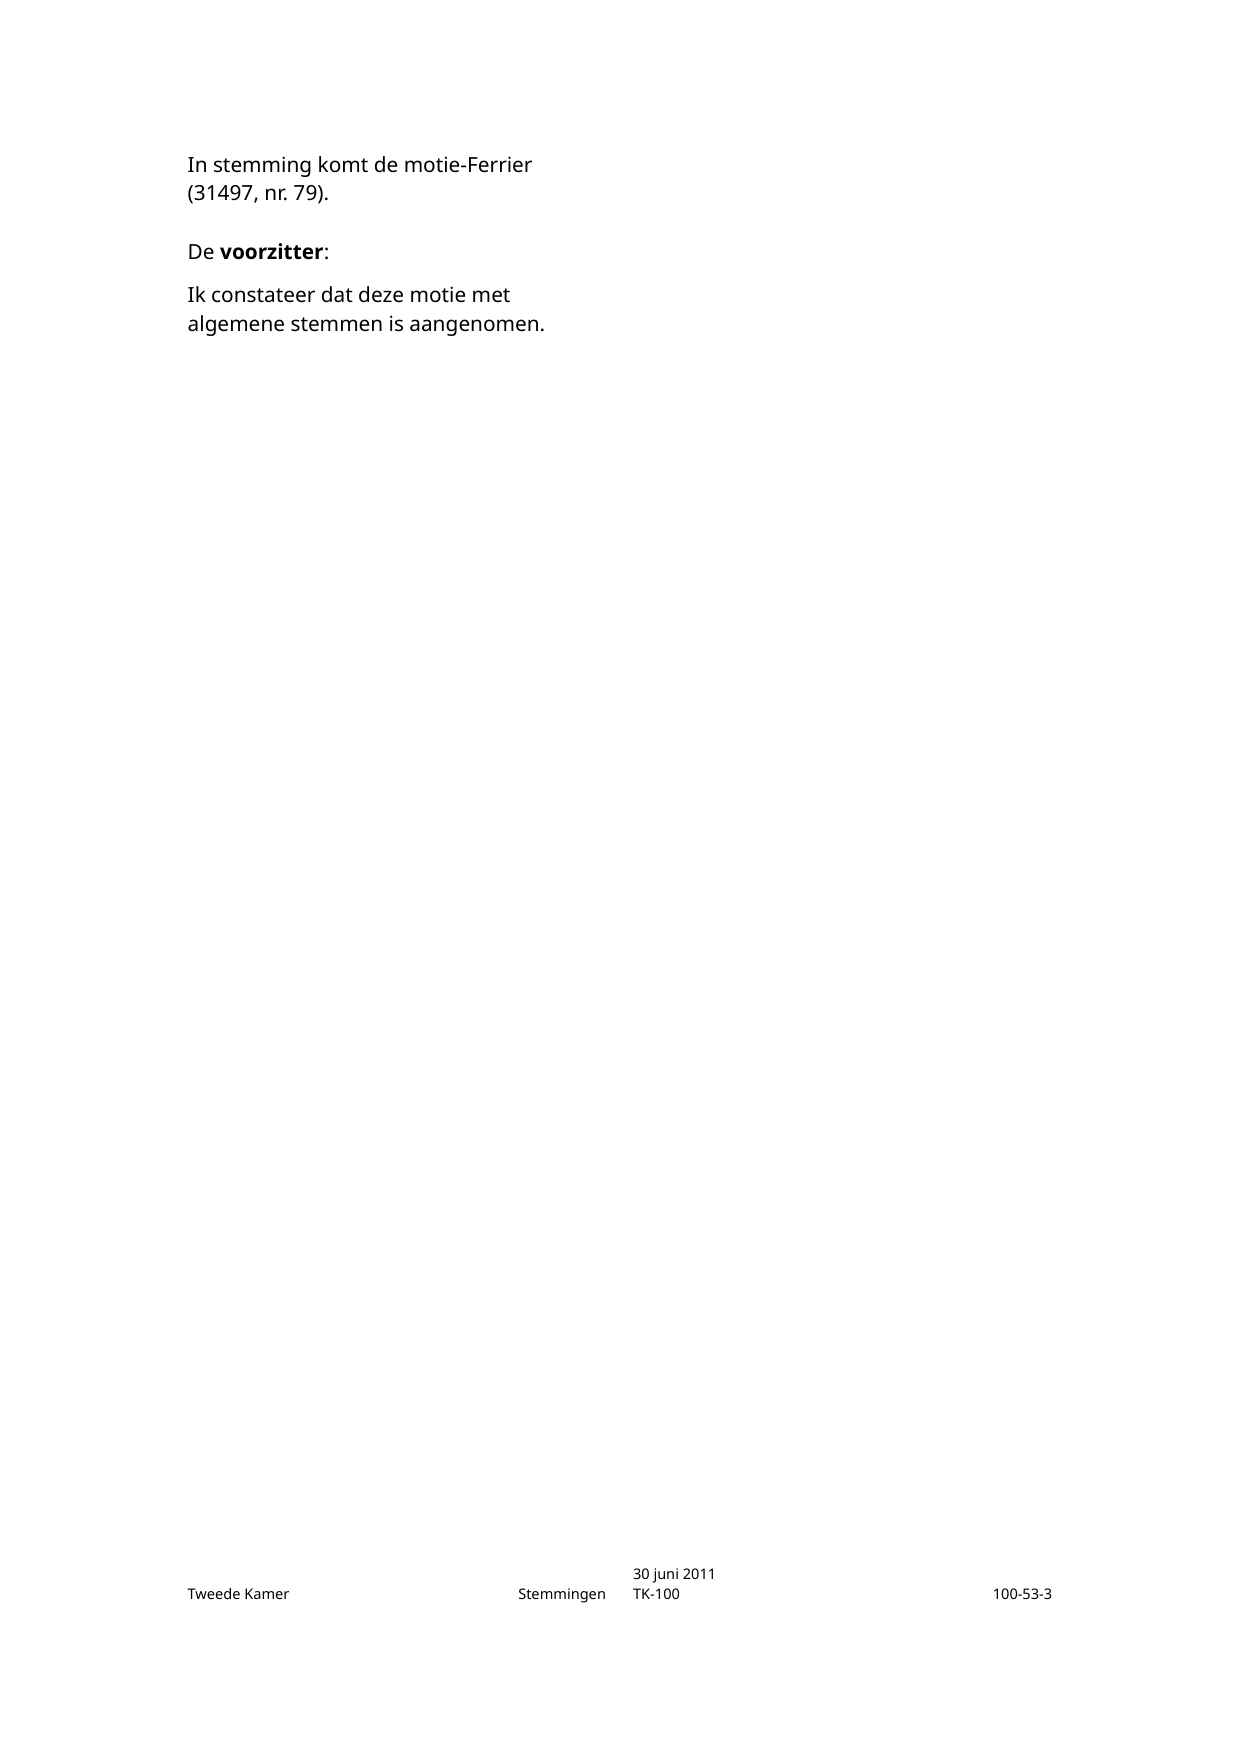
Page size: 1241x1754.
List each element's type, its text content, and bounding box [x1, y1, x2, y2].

text Ik constateer dat deze motie met algemene stemmen is aangenomen. [187, 280, 605, 337]
text De voorzitter: [187, 237, 605, 265]
text In stemming komt de motie-Ferrier (31497, nr. 79). [187, 150, 605, 207]
